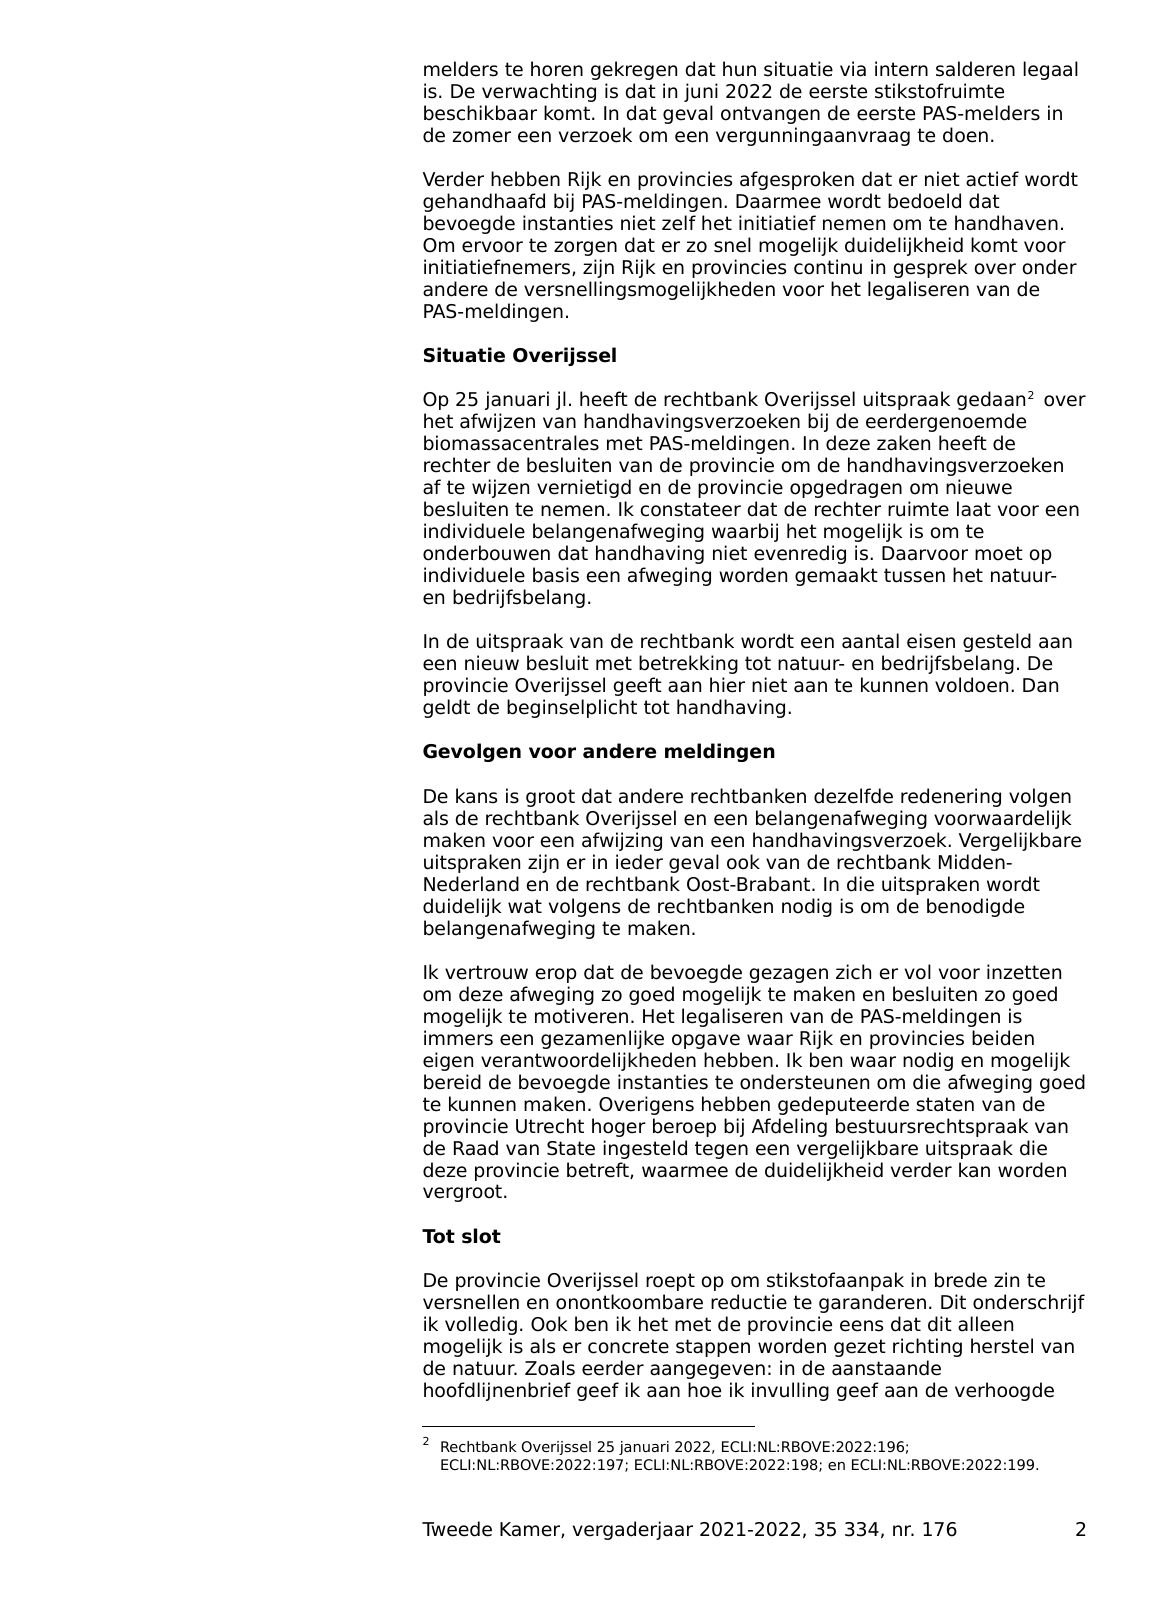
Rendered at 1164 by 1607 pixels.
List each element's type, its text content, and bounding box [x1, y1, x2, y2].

text Verder hebben Rijk en provincies afgesproken dat er niet actief wordt gehandhaafd bij PAS-meldingen. Daarmee wordt bedoeld dat bevoegde instanties niet zelf het initiatief nemen om te handhaven. Om ervoor te zorgen dat er zo snel mogelijk duidelijkheid komt voor initiatiefnemers, zijn Rijk en provincies continu in gesprek over onder andere de versnellingsmogelijkheden voor het legaliseren van de PAS-meldingen. [422, 169, 1087, 323]
text Op 25 januari jl. heeft de rechtbank Overijssel uitspraak gedaan over het afwijzen van handhavingsverzoeken bij de eerdergenoemde biomassacentrales met PAS-meldingen. In deze zaken heeft de rechter de besluiten van de provincie om de handhavingsverzoeken af te wijzen vernietigd en de provincie opgedragen om nieuwe besluiten te nemen. Ik constateer dat de rechter ruimte laat voor een individuele belangenafweging waarbij het mogelijk is om te onderbouwen dat handhaving niet evenredig is. Daarvoor moet op individuele basis een afweging worden gemaakt tussen het natuur- en bedrijfsbelang. [422, 389, 1087, 609]
text melders te horen gekregen dat hun situatie via intern salderen legaal is. De verwachting is dat in juni 2022 de eerste stikstofruimte beschikbaar komt. In dat geval ontvangen de eerste PAS-melders in de zomer een verzoek om een vergunningaanvraag te doen. [422, 59, 1087, 147]
text Ik vertrouw erop dat de bevoegde gezagen zich er vol voor inzetten om deze afweging zo goed mogelijk te maken en besluiten zo goed mogelijk te motiveren. Het legaliseren van de PAS-meldingen is immers een gezamenlijke opgave waar Rijk en provincies beiden eigen verantwoordelijkheden hebben. Ik ben waar nodig en mogelijk bereid de bevoegde instanties te ondersteunen om die afweging goed te kunnen maken. Overigens hebben gedeputeerde staten van de provincie Utrecht hoger beroep bij Afdeling bestuursrechtspraak van de Raad van State ingesteld tegen een vergelijkbare uitspraak die deze provincie betreft, waarmee de duidelijkheid verder kan worden vergroot. [422, 962, 1087, 1203]
text De provincie Overijssel roept op om stikstofaanpak in brede zin te versnellen en onontkoombare reductie te garanderen. Dit onderschrijf ik volledig. Ook ben ik het met de provincie eens dat dit alleen mogelijk is als er concrete stappen worden gezet richting herstel van de natuur. Zoals eerder aangegeven: in de aanstaande hoofdlijnenbrief geef ik aan hoe ik invulling geef aan de verhoogde [422, 1270, 1087, 1402]
text In de uitspraak van de rechtbank wordt een aantal eisen gesteld aan een nieuw besluit met betrekking tot natuur- en bedrijfsbelang. De provincie Overijssel geeft aan hier niet aan te kunnen voldoen. Dan geldt de beginselplicht tot handhaving. [422, 631, 1087, 719]
subtitle Situatie Overijssel [422, 345, 1087, 367]
subtitle Gevolgen voor andere meldingen [422, 741, 1087, 763]
text De kans is groot dat andere rechtbanken dezelfde redenering volgen als de rechtbank Overijssel en een belangenafweging voorwaardelijk maken voor een afwijzing van een handhavingsverzoek. Vergelijkbare uitspraken zijn er in ieder geval ook van de rechtbank Midden-Nederland en de rechtbank Oost-Brabant. In die uitspraken wordt duidelijk wat volgens de rechtbanken nodig is om de benodigde belangenafweging te maken. [422, 786, 1087, 939]
subtitle Tot slot [422, 1226, 1087, 1248]
text Rechtbank Overijssel 25 januari 2022, ECLI:NL:RBOVE:2022:196; ECLI:NL:RBOVE:2022:197; ECLI:NL:RBOVE:2022:198; en ECLI:NL:RBOVE:2022:199. [422, 1435, 1087, 1474]
